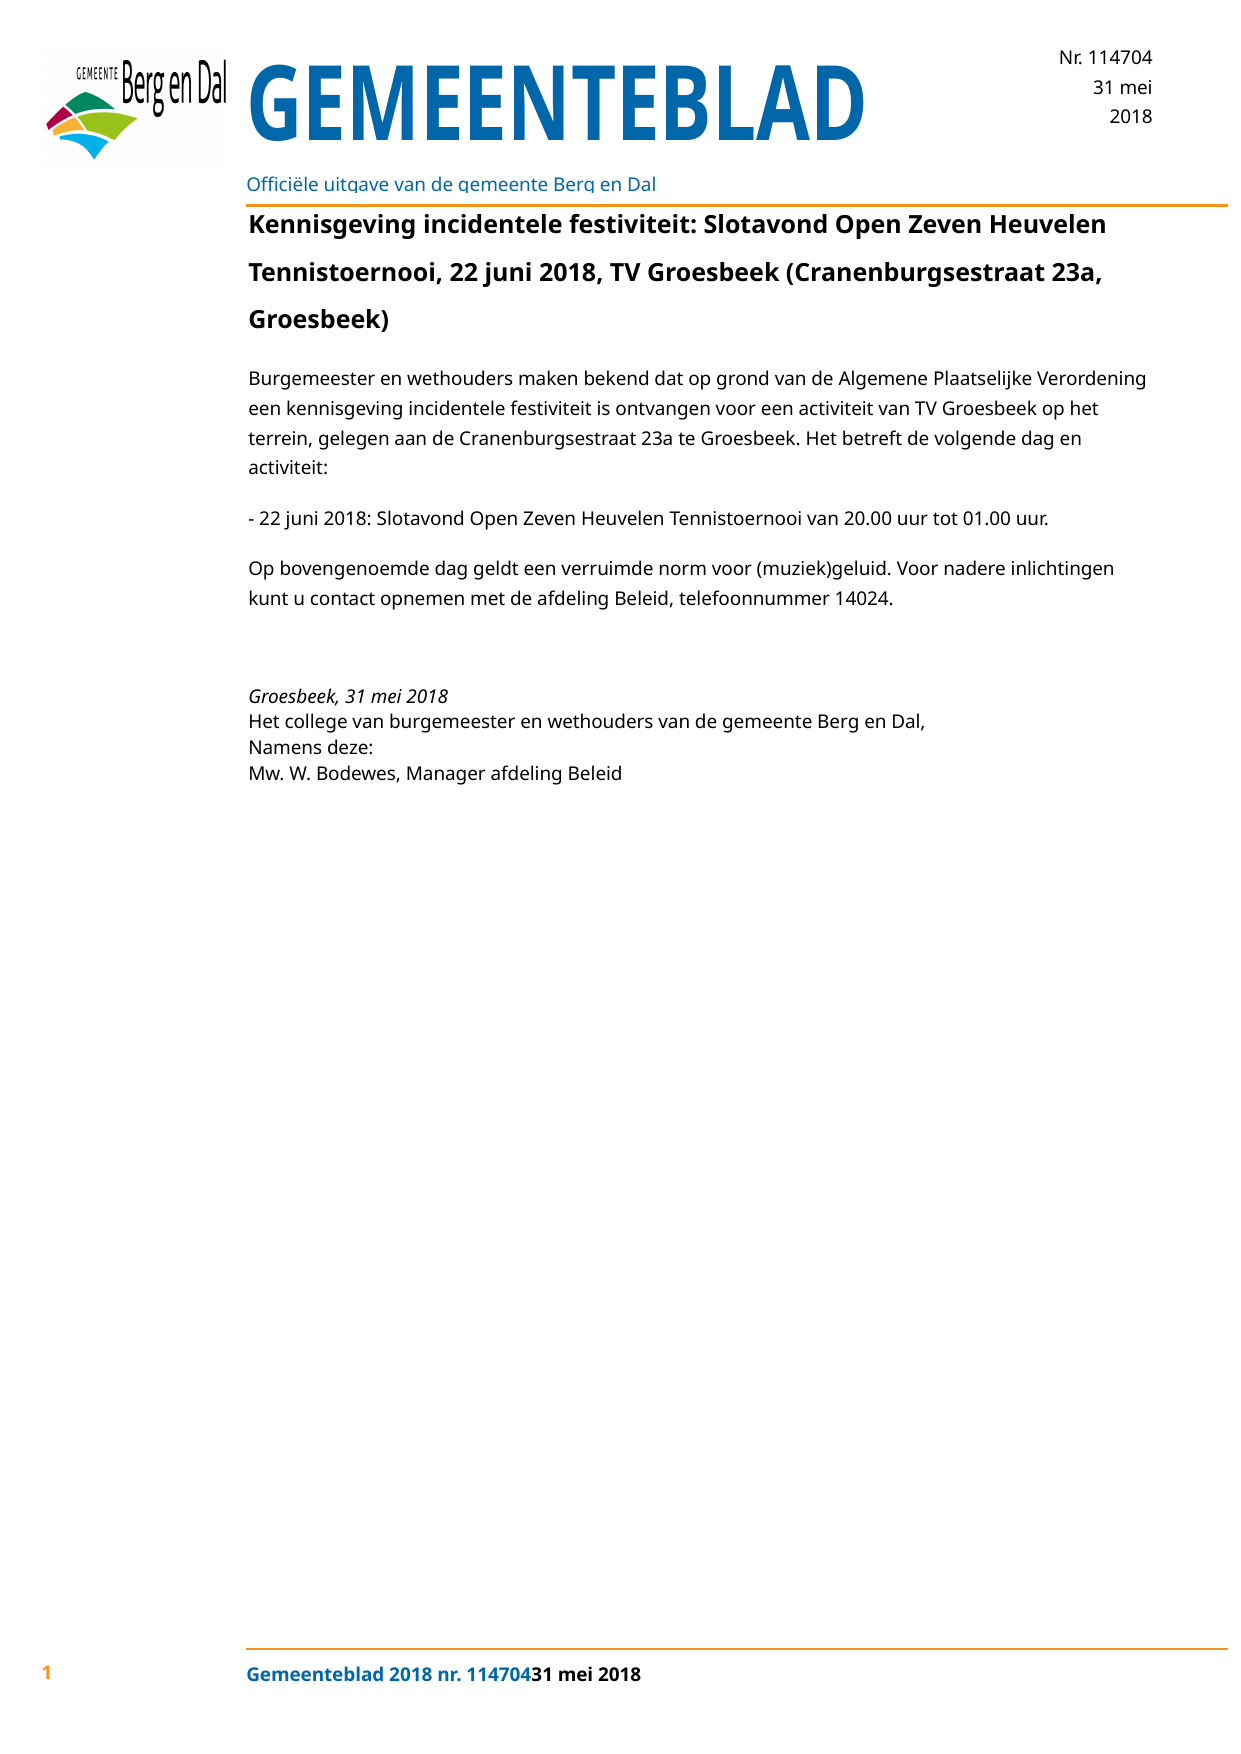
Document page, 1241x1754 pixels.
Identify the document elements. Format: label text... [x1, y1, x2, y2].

text Op bovengenoemde dag geldt een verruimde norm voor (muziek)geluid. Voor nadere inlichtingen kunt u contact opnemen met de afdeling Beleid, telefoonnummer 14024. [248, 555, 1152, 610]
picture [41, 47, 231, 172]
text Kennisgeving incidentele festiviteit: Slotavond Open Zeven Heuvelen Tennistoernooi, 22 juni 2018, TV Groesbeek (Cranenburgsestraat 23a, Groesbeek) [248, 207, 1152, 336]
text Mw. W. Bodewes, Manager afdeling Beleid [248, 760, 1152, 786]
text Burgemeester en wethouders maken bekend dat op grond van de Algemene Plaatselijke Verordening een kennisgeving incidentele festiviteit is ontvangen voor een activiteit van TV Groesbeek op het terrein, gelegen aan de Cranenburgsestraat 23a te Groesbeek. Het betreft de volgende dag en activiteit: [248, 366, 1152, 480]
text - 22 juni 2018: Slotavond Open Zeven Heuvelen Tennistoernooi van 20.00 uur tot 01.00 uur. [248, 505, 1152, 530]
text Het college van burgemeester en wethouders van de gemeente Berg en Dal, [248, 709, 1152, 734]
text Namens deze: [248, 734, 1152, 760]
text Groesbeek, 31 mei 2018 [248, 683, 1152, 709]
